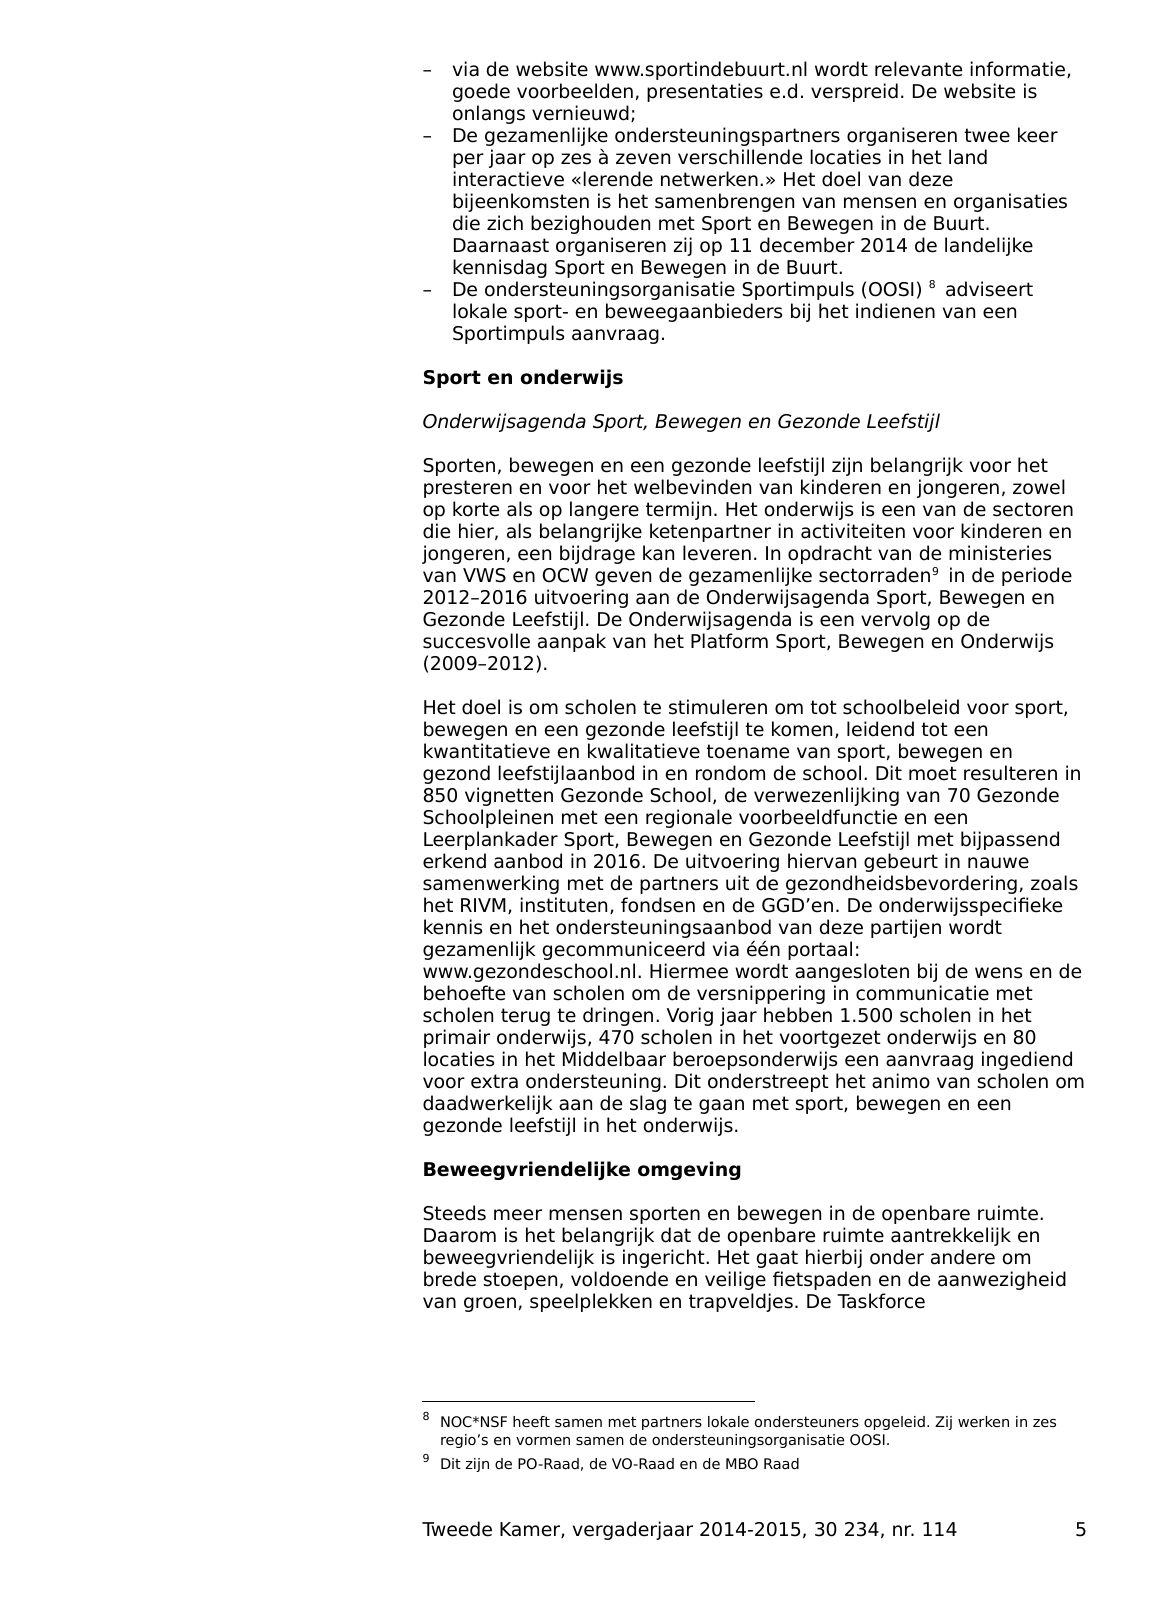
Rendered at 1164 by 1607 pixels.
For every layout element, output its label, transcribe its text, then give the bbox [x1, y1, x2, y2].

text Dit zijn de PO-Raad, de VO-Raad en de MBO Raad [422, 1452, 1087, 1474]
subtitle Onderwijsagenda Sport, Bewegen en Gezonde Leefstijl [422, 411, 1087, 433]
text NOC*NSF heeft samen met partners lokale ondersteuners opgeleid. Zij werken in zes regio’s en vormen samen de ondersteuningsorganisatie OOSI. [422, 1410, 1087, 1449]
text Steeds meer mensen sporten en bewegen in de openbare ruimte. Daarom is het belangrijk dat de openbare ruimte aantrekkelijk en beweegvriendelijk is ingericht. Het gaat hierbij onder andere om brede stoepen, voldoende en veilige fietspaden en de aanwezigheid van groen, speelplekken en trapveldjes. De Taskforce [422, 1203, 1087, 1313]
text – De gezamenlijke ondersteuningspartners organiseren twee keer per jaar op zes à zeven verschillende locaties in het land interactieve «lerende netwerken.» Het doel van deze bijeenkomsten is het samenbrengen van mensen en organisaties die zich bezighouden met Sport en Bewegen in de Buurt. Daarnaast organiseren zij op 11 december 2014 de landelijke kennisdag Sport en Bewegen in de Buurt. [422, 125, 1087, 279]
subtitle Beweegvriendelijke omgeving [422, 1159, 1087, 1181]
text – De ondersteuningsorganisatie Sportimpuls (OOSI) adviseert lokale sport- en beweegaanbieders bij het indienen van een Sportimpuls aanvraag. [422, 279, 1087, 345]
subtitle Sport en onderwijs [422, 367, 1087, 389]
text Het doel is om scholen te stimuleren om tot schoolbeleid voor sport, bewegen en een gezonde leefstijl te komen, leidend tot een kwantitatieve en kwalitatieve toename van sport, bewegen en gezond leefstijlaanbod in en rondom de school. Dit moet resulteren in 850 vignetten Gezonde School, de verwezenlijking van 70 Gezonde Schoolpleinen met een regionale voorbeeldfunctie en een Leerplankader Sport, Bewegen en Gezonde Leefstijl met bijpassend erkend aanbod in 2016. De uitvoering hiervan gebeurt in nauwe samenwerking met de partners uit de gezondheidsbevordering, zoals het RIVM, instituten, fondsen en de GGD’en. De onderwijsspecifieke kennis en het ondersteuningsaanbod van deze partijen wordt gezamenlijk gecommuniceerd via één portaal: www.gezondeschool.nl. Hiermee wordt aangesloten bij de wens en de behoefte van scholen om de versnippering in communicatie met scholen terug te dringen. Vorig jaar hebben 1.500 scholen in het primair onderwijs, 470 scholen in het voortgezet onderwijs en 80 locaties in het Middelbaar beroepsonderwijs een aanvraag ingediend voor extra ondersteuning. Dit onderstreept het animo van scholen om daadwerkelijk aan de slag te gaan met sport, bewegen en een gezonde leefstijl in het onderwijs. [422, 697, 1087, 1137]
text – via de website www.sportindebuurt.nl wordt relevante informatie, goede voorbeelden, presentaties e.d. verspreid. De website is onlangs vernieuwd; [422, 59, 1087, 125]
text Sporten, bewegen en een gezonde leefstijl zijn belangrijk voor het presteren en voor het welbevinden van kinderen en jongeren, zowel op korte als op langere termijn. Het onderwijs is een van de sectoren die hier, als belangrijke ketenpartner in activiteiten voor kinderen en jongeren, een bijdrage kan leveren. In opdracht van de ministeries van VWS en OCW geven de gezamenlijke sectorraden in de periode 2012–2016 uitvoering aan de Onderwijsagenda Sport, Bewegen en Gezonde Leefstijl. De Onderwijsagenda is een vervolg op de succesvolle aanpak van het Platform Sport, Bewegen en Onderwijs (2009–2012). [422, 455, 1087, 675]
